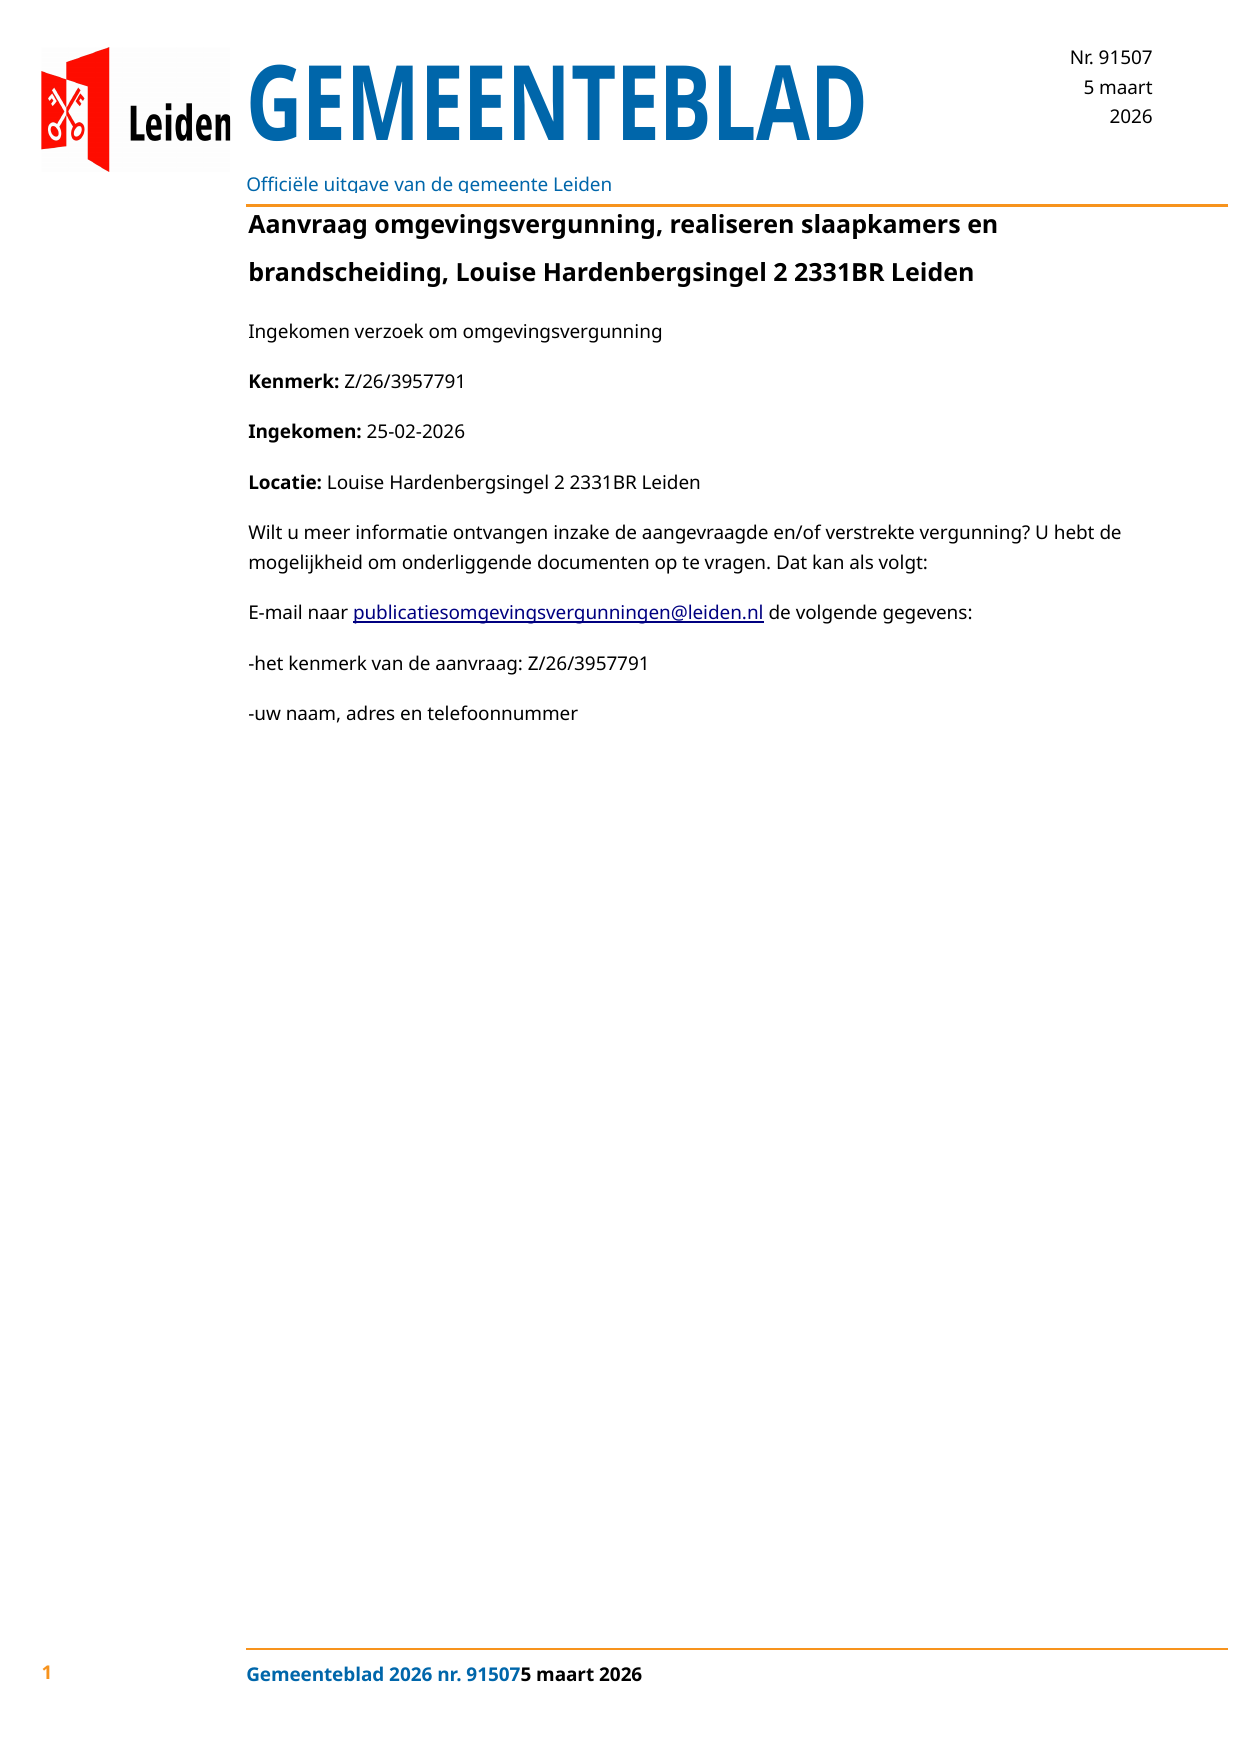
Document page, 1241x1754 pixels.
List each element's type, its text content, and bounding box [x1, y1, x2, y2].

text -uw naam, adres en telefoonnummer [248, 700, 1152, 726]
text Kenmerk: Z/26/3957791 [248, 368, 1152, 394]
text Ingekomen verzoek om omgevingsvergunning [248, 318, 1152, 344]
picture [41, 47, 231, 172]
text E-mail naar publicatiesomgevingsvergunningen@leiden.nl de volgende gegevens: [248, 599, 1152, 625]
text Wilt u meer informatie ontvangen inzake de aangevraagde en/of verstrekte vergunning? U hebt de mogelijkheid om onderliggende documenten op te vragen. Dat kan als volgt: [248, 519, 1152, 575]
text -het kenmerk van de aanvraag: Z/26/3957791 [248, 650, 1152, 676]
text Ingekomen: 25-02-2026 [248, 419, 1152, 444]
text Locatie: Louise Hardenbergsingel 2 2331BR Leiden [248, 469, 1152, 495]
text Aanvraag omgevingsvergunning, realiseren slaapkamers en brandscheiding, Louise Hardenbergsingel 2 2331BR Leiden [248, 207, 1152, 288]
